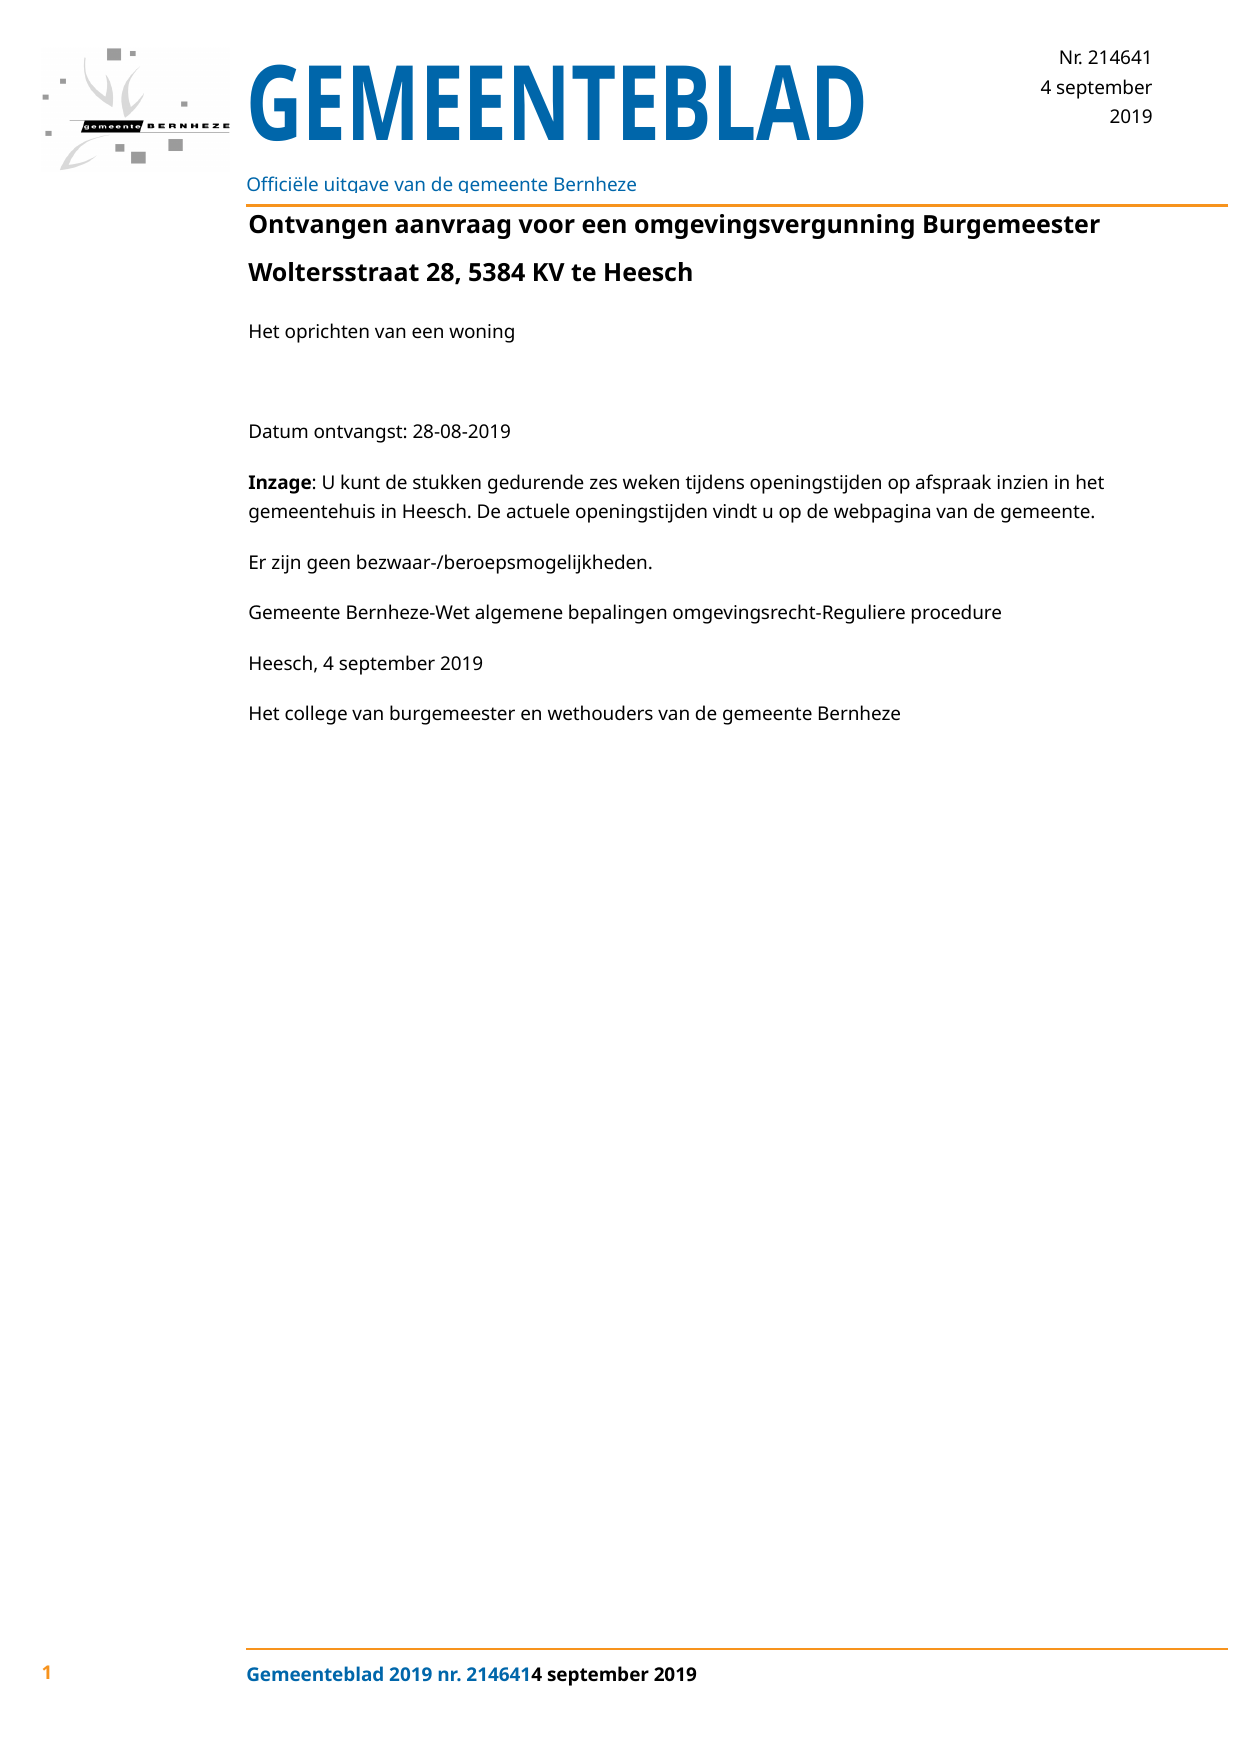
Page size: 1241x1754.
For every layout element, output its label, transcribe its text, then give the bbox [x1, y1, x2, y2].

text Datum ontvangst: 28-08-2019 [248, 419, 1152, 444]
text Ontvangen aanvraag voor een omgevingsvergunning Burgemeester Woltersstraat 28, 5384 KV te Heesch [248, 207, 1152, 288]
text Het oprichten van een woning [248, 318, 1152, 344]
picture [41, 47, 231, 172]
text Het college van burgemeester en wethouders van de gemeente Bernheze [248, 700, 1152, 726]
text Er zijn geen bezwaar-/beroepsmogelijkheden. [248, 549, 1152, 575]
text Heesch, 4 september 2019 [248, 650, 1152, 676]
text Inzage: U kunt de stukken gedurende zes weken tijdens openingstijden op afspraak inzien in het gemeentehuis in Heesch. De actuele openingstijden vindt u op de webpagina van de gemeente. [248, 469, 1152, 524]
text Gemeente Bernheze-Wet algemene bepalingen omgevingsrecht-Reguliere procedure [248, 599, 1152, 625]
